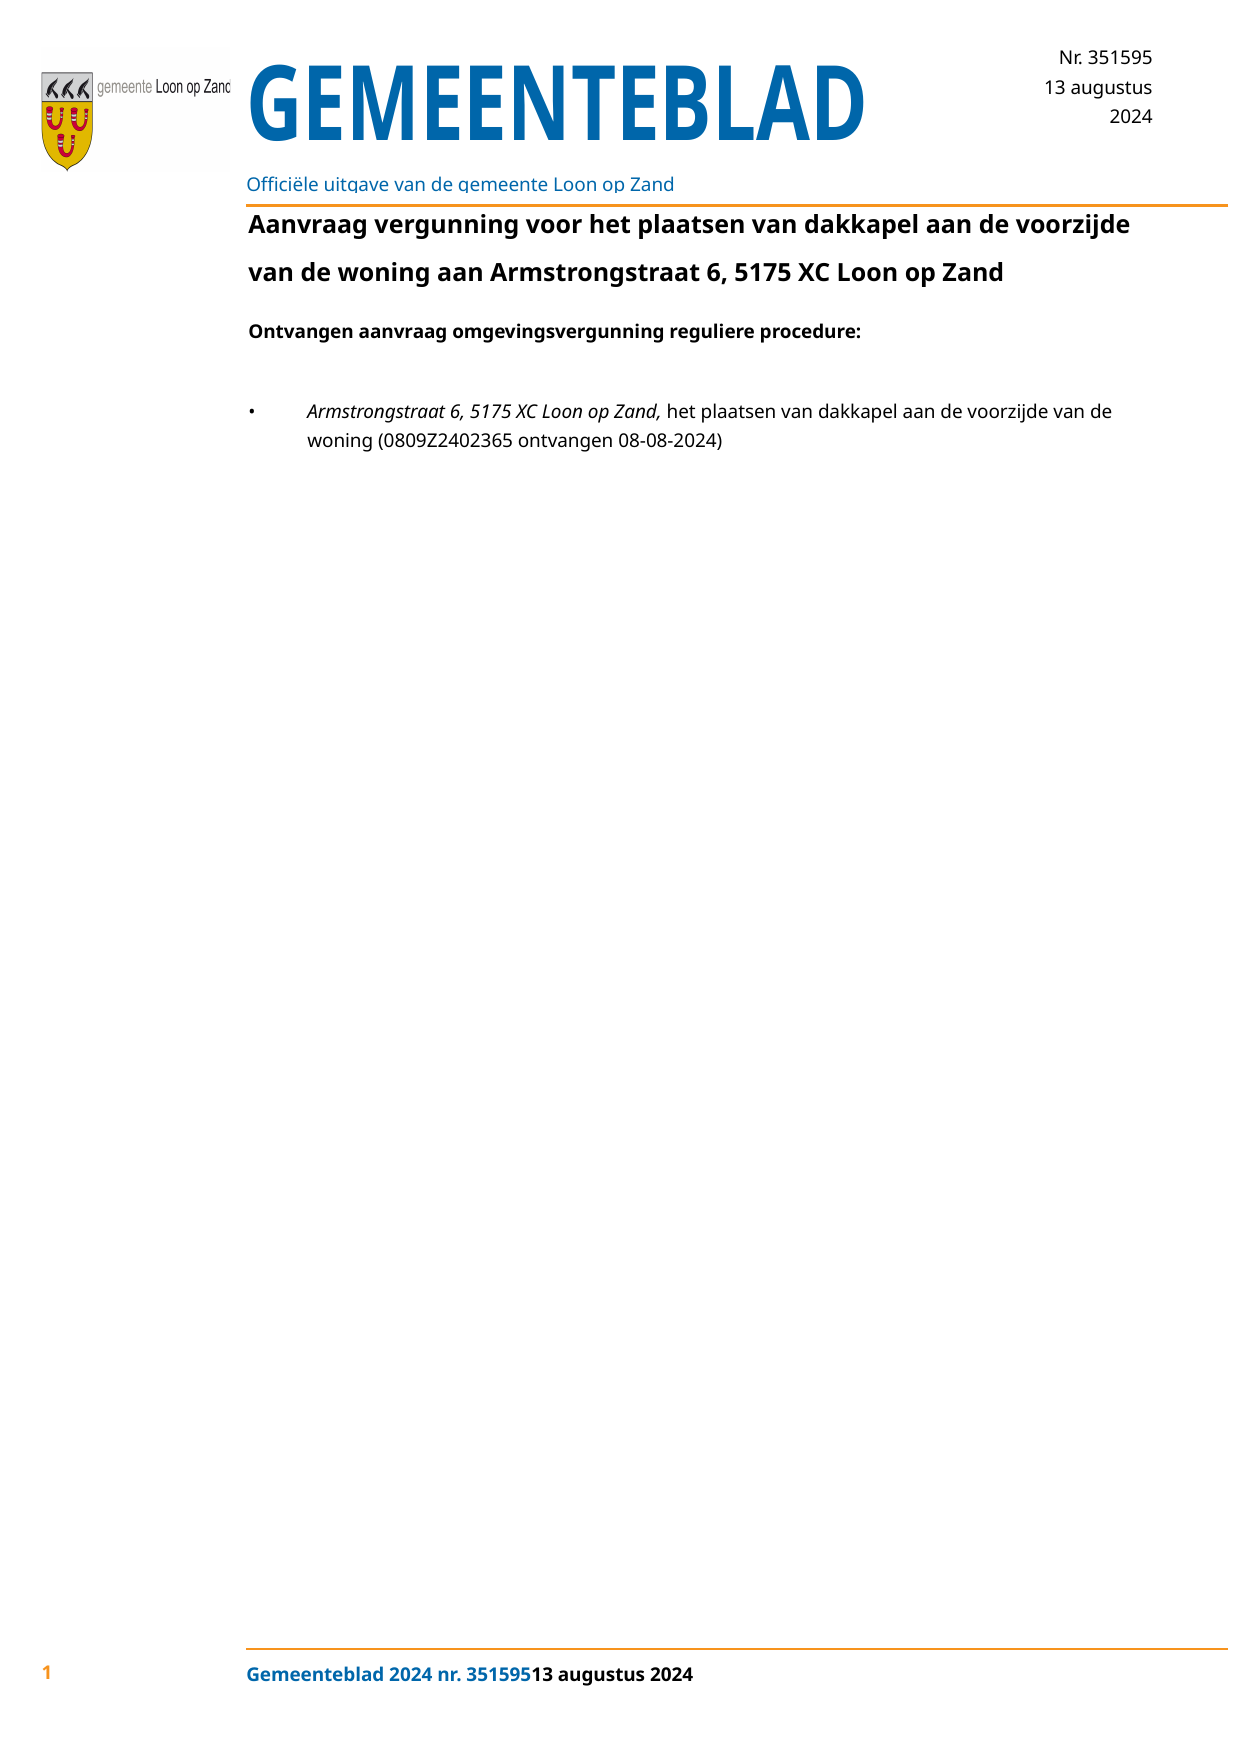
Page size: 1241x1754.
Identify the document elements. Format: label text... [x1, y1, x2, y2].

text Aanvraag vergunning voor het plaatsen van dakkapel aan de voorzijde van de woning aan Armstrongstraat 6, 5175 XC Loon op Zand [248, 207, 1152, 288]
picture [41, 47, 231, 172]
list Armstrongstraat 6, 5175 XC Loon op Zand, het plaatsen van dakkapel aan de voorzijde van de woning (0809Z2402365 ontvangen 08-08-2024) [248, 398, 1152, 453]
text Ontvangen aanvraag omgevingsvergunning reguliere procedure: [248, 318, 1152, 344]
